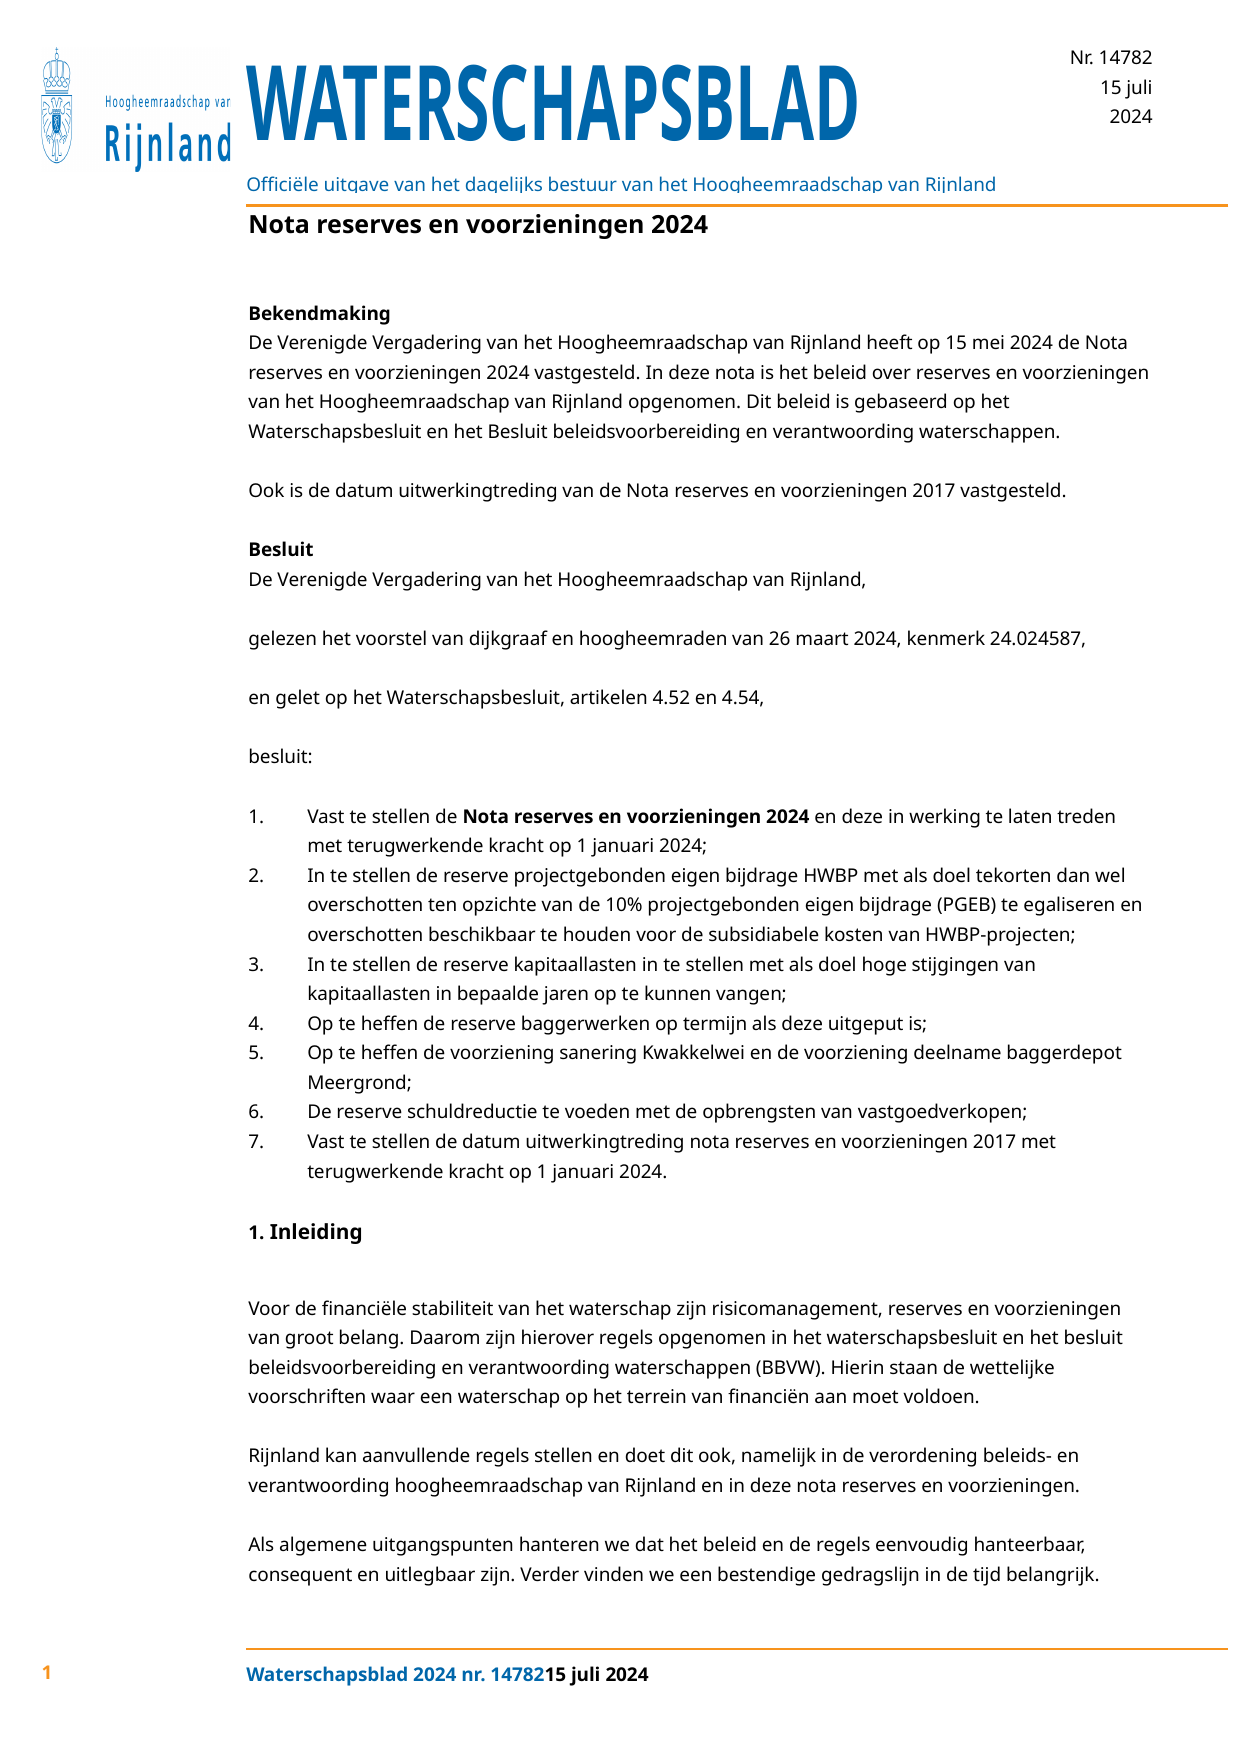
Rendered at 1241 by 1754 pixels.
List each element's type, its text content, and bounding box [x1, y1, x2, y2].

list De reserve schuldreductie te voeden met de opbrengsten van vastgoedverkopen; [248, 1099, 1152, 1124]
text en gelet op het Waterschapsbesluit, artikelen 4.52 en 4.54, [248, 684, 1152, 710]
text Bekendmaking [248, 300, 1152, 326]
text gelezen het voorstel van dijkgraaf en hoogheemraden van 26 maart 2024, kenmerk 24.024587, [248, 625, 1152, 651]
text Als algemene uitgangspunten hanteren we dat het beleid en de regels eenvoudig hanteerbaar, consequent en uitlegbaar zijn. Verder vinden we een bestendige gedragslijn in de tijd belangrijk. [248, 1531, 1152, 1587]
text Ook is de datum uitwerkingtreding van de Nota reserves en voorzieningen 2017 vastgesteld. [248, 477, 1152, 503]
text Nota reserves en voorzieningen 2024 [248, 207, 1152, 241]
text besluit: [248, 744, 1152, 769]
text 1. Inleiding [248, 1217, 1152, 1245]
text Besluit [248, 537, 1152, 562]
list Vast te stellen de Nota reserves en voorzieningen 2024 en deze in werking te laten treden met terugwerkende kracht op 1 januari 2024; [248, 803, 1152, 858]
text Rijnland kan aanvullende regels stellen en doet dit ook, namelijk in de verordening beleids- en verantwoording hoogheemraadschap van Rijnland en in deze nota reserves en voorzieningen. [248, 1443, 1152, 1498]
text De Verenigde Vergadering van het Hoogheemraadschap van Rijnland, [248, 566, 1152, 592]
text Voor de financiële stabiliteit van het waterschap zijn risicomanagement, reserves en voorzieningen van groot belang. Daarom zijn hierover regels opgenomen in het waterschapsbesluit en het besluit beleidsvoorbereiding en verantwoording waterschappen (BBVW). Hierin staan de wettelijke voorschriften waar een waterschap op het terrein van financiën aan moet voldoen. [248, 1295, 1152, 1409]
list In te stellen de reserve kapitaallasten in te stellen met als doel hoge stijgingen van kapitaallasten in bepaalde jaren op te kunnen vangen; [248, 951, 1152, 1006]
picture [41, 47, 231, 172]
list Vast te stellen de datum uitwerkingtreding nota reserves en voorzieningen 2017 met terugwerkende kracht op 1 januari 2024. [248, 1128, 1152, 1183]
list Op te heffen de reserve baggerwerken op termijn als deze uitgeput is; [248, 1010, 1152, 1036]
text De Verenigde Vergadering van het Hoogheemraadschap van Rijnland heeft op 15 mei 2024 de Nota reserves en voorzieningen 2024 vastgesteld. In deze nota is het beleid over reserves en voorzieningen van het Hoogheemraadschap van Rijnland opgenomen. Dit beleid is gebaseerd op het Waterschapsbesluit en het Besluit beleidsvoorbereiding en verantwoording waterschappen. [248, 329, 1152, 444]
list In te stellen de reserve projectgebonden eigen bijdrage HWBP met als doel tekorten dan wel overschotten ten opzichte van de 10% projectgebonden eigen bijdrage (PGEB) te egaliseren en overschotten beschikbaar te houden voor de subsidiabele kosten van HWBP-projecten; [248, 862, 1152, 947]
list Op te heffen de voorziening sanering Kwakkelwei en de voorziening deelname baggerdepot Meergrond; [248, 1039, 1152, 1095]
